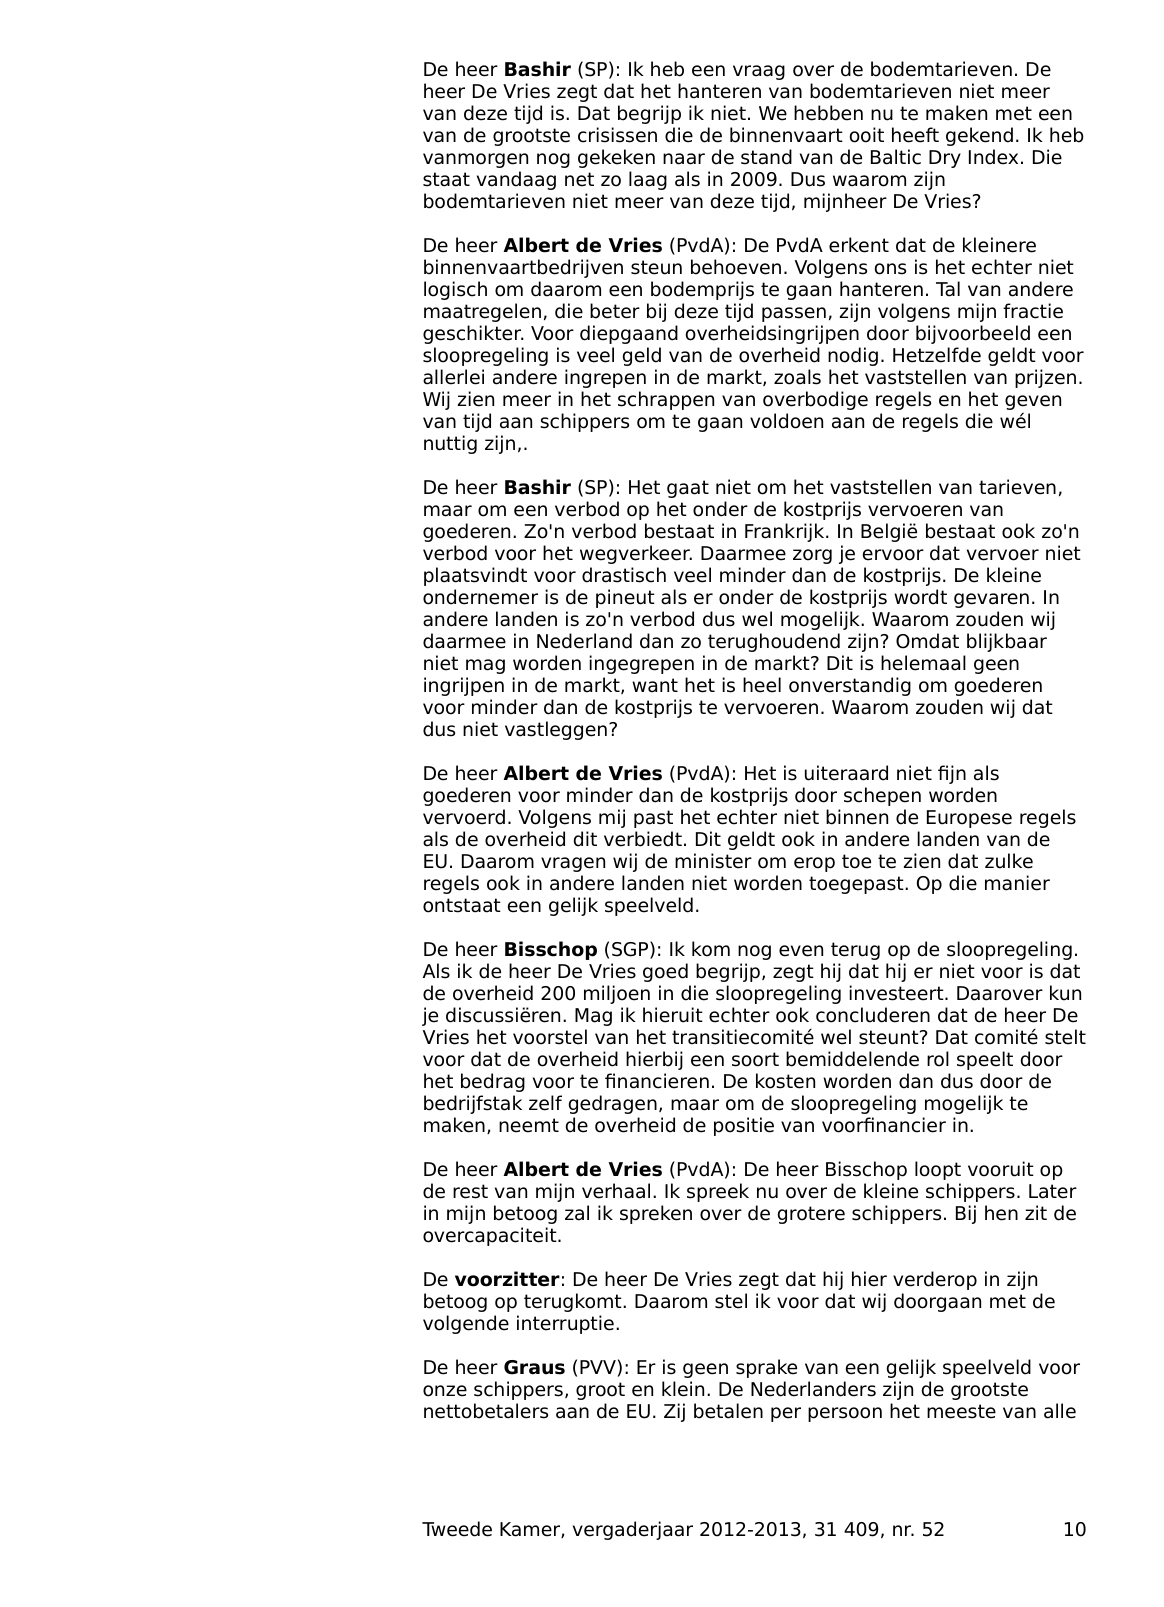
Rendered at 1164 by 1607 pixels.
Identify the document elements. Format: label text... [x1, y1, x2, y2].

text De heer Graus (PVV): Er is geen sprake van een gelijk speelveld voor onze schippers, groot en klein. De Nederlanders zijn de grootste nettobetalers aan de EU. Zij betalen per persoon het meeste van alle [422, 1357, 1087, 1423]
text De heer Albert de Vries (PvdA): Het is uiteraard niet fijn als goederen voor minder dan de kostprijs door schepen worden vervoerd. Volgens mij past het echter niet binnen de Europese regels als de overheid dit verbiedt. Dit geldt ook in andere landen van de EU. Daarom vragen wij de minister om erop toe te zien dat zulke regels ook in andere landen niet worden toegepast. Op die manier ontstaat een gelijk speelveld. [422, 763, 1087, 917]
text De heer Bashir (SP): Het gaat niet om het vaststellen van tarieven, maar om een verbod op het onder de kostprijs vervoeren van goederen. Zo'n verbod bestaat in Frankrijk. In België bestaat ook zo'n verbod voor het wegverkeer. Daarmee zorg je ervoor dat vervoer niet plaatsvindt voor drastisch veel minder dan de kostprijs. De kleine ondernemer is de pineut als er onder de kostprijs wordt gevaren. In andere landen is zo'n verbod dus wel mogelijk. Waarom zouden wij daarmee in Nederland dan zo terughoudend zijn? Omdat blijkbaar niet mag worden ingegrepen in de markt? Dit is helemaal geen ingrijpen in de markt, want het is heel onverstandig om goederen voor minder dan de kostprijs te vervoeren. Waarom zouden wij dat dus niet vastleggen? [422, 477, 1087, 741]
text De heer Albert de Vries (PvdA): De PvdA erkent dat de kleinere binnenvaartbedrijven steun behoeven. Volgens ons is het echter niet logisch om daarom een bodemprijs te gaan hanteren. Tal van andere maatregelen, die beter bij deze tijd passen, zijn volgens mijn fractie geschikter. Voor diepgaand overheidsingrijpen door bijvoorbeeld een sloopregeling is veel geld van de overheid nodig. Hetzelfde geldt voor allerlei andere ingrepen in de markt, zoals het vaststellen van prijzen. Wij zien meer in het schrappen van overbodige regels en het geven van tijd aan schippers om te gaan voldoen aan de regels die wél nuttig zijn,. [422, 235, 1087, 455]
text De heer Bashir (SP): Ik heb een vraag over de bodemtarieven. De heer De Vries zegt dat het hanteren van bodemtarieven niet meer van deze tijd is. Dat begrijp ik niet. We hebben nu te maken met een van de grootste crisissen die de binnenvaart ooit heeft gekend. Ik heb vanmorgen nog gekeken naar de stand van de Baltic Dry Index. Die staat vandaag net zo laag als in 2009. Dus waarom zijn bodemtarieven niet meer van deze tijd, mijnheer De Vries? [422, 59, 1087, 213]
text De heer Albert de Vries (PvdA): De heer Bisschop loopt vooruit op de rest van mijn verhaal. Ik spreek nu over de kleine schippers. Later in mijn betoog zal ik spreken over de grotere schippers. Bij hen zit de overcapaciteit. [422, 1159, 1087, 1247]
text De heer Bisschop (SGP): Ik kom nog even terug op de sloopregeling. Als ik de heer De Vries goed begrijp, zegt hij dat hij er niet voor is dat de overheid 200 miljoen in die sloopregeling investeert. Daarover kun je discussiëren. Mag ik hieruit echter ook concluderen dat de heer De Vries het voorstel van het transitiecomité wel steunt? Dat comité stelt voor dat de overheid hierbij een soort bemiddelende rol speelt door het bedrag voor te financieren. De kosten worden dan dus door de bedrijfstak zelf gedragen, maar om de sloopregeling mogelijk te maken, neemt de overheid de positie van voorfinancier in. [422, 939, 1087, 1137]
text De voorzitter: De heer De Vries zegt dat hij hier verderop in zijn betoog op terugkomt. Daarom stel ik voor dat wij doorgaan met de volgende interruptie. [422, 1269, 1087, 1335]
